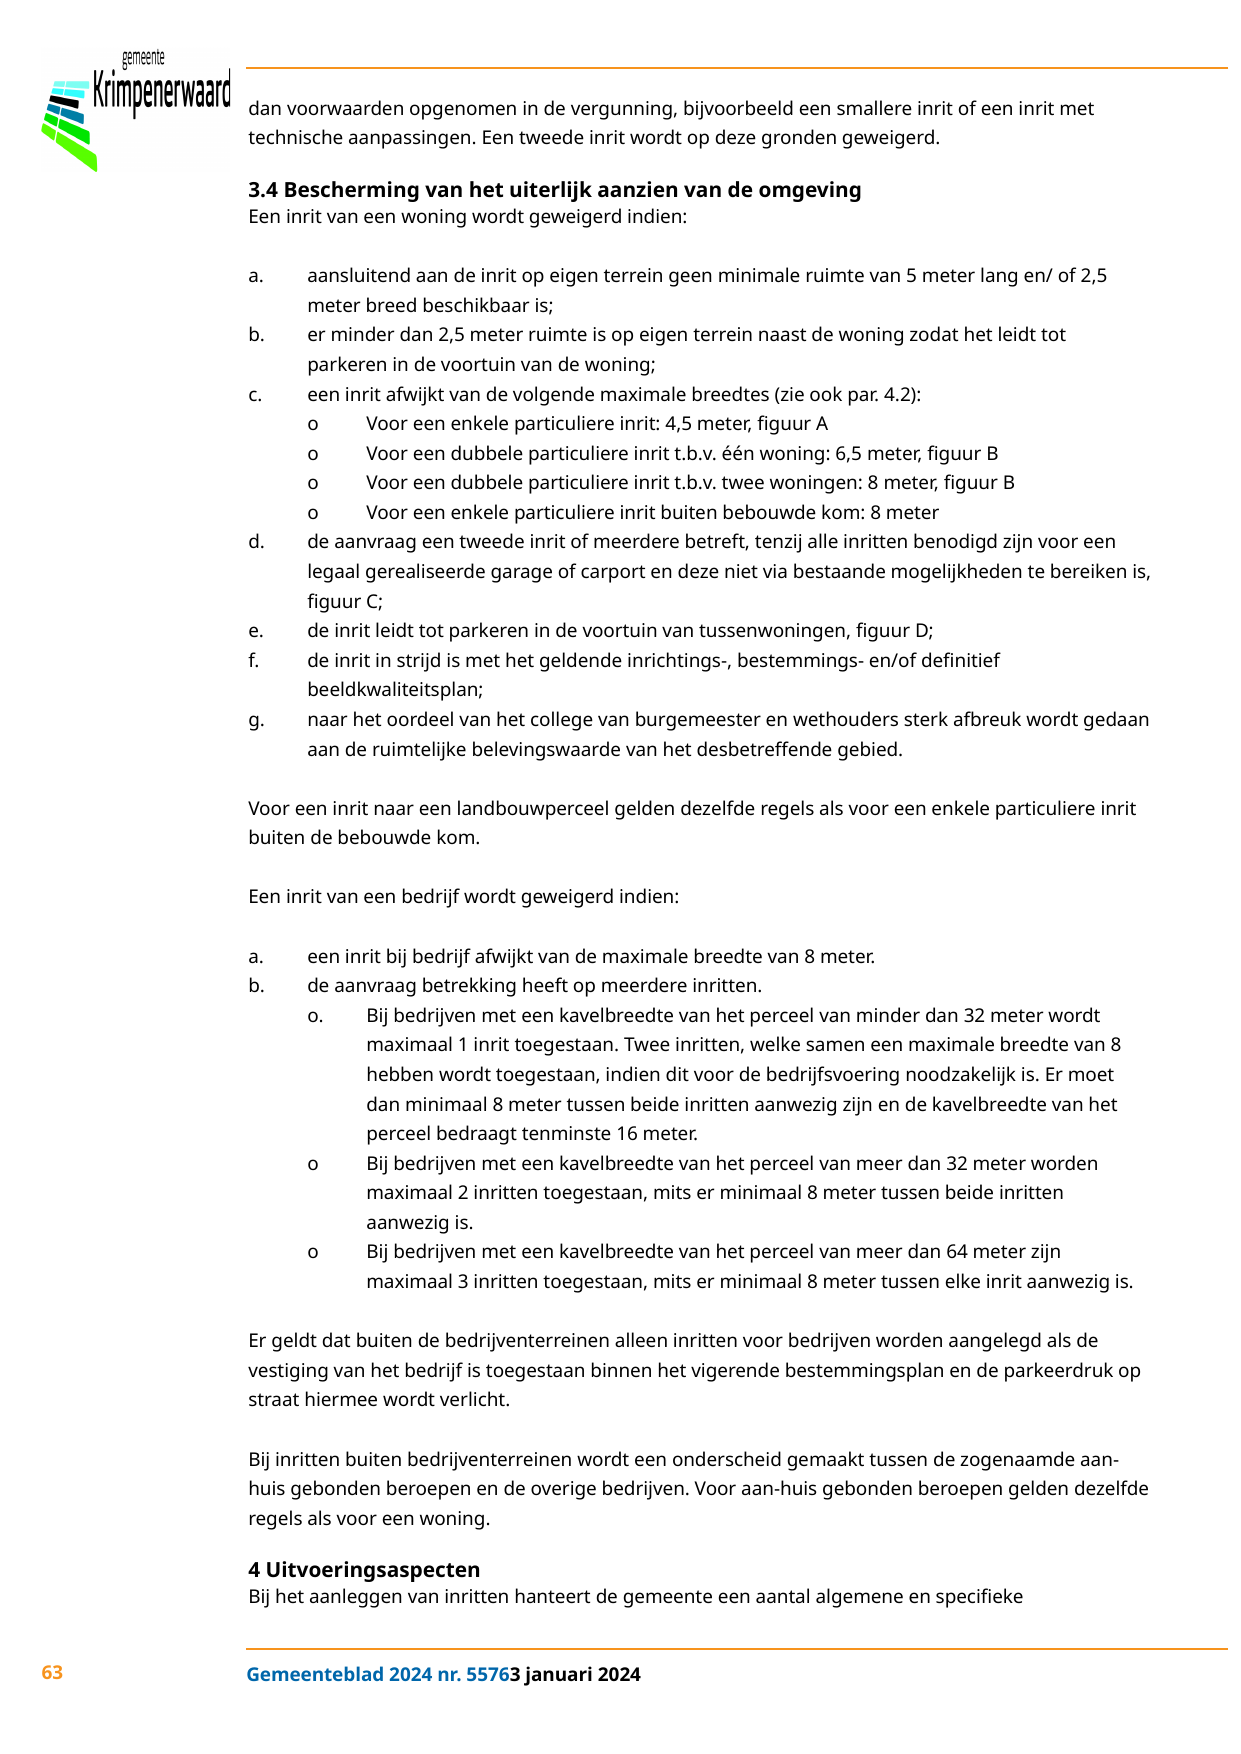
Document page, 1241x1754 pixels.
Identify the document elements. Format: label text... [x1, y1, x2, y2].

text 4 Uitvoeringsaspecten [248, 1555, 1152, 1584]
list Voor een enkele particuliere inrit buiten bebouwde kom: 8 meter [307, 499, 1152, 525]
picture [41, 47, 231, 172]
list een inrit afwijkt van de volgende maximale breedtes (zie ook par. 4.2): [248, 381, 1152, 406]
list er minder dan 2,5 meter ruimte is op eigen terrein naast de woning zodat het leidt tot parkeren in de voortuin van de woning; [248, 322, 1152, 377]
text Een inrit van een woning wordt geweigerd indien: [248, 203, 1152, 229]
list de inrit in strijd is met het geldende inrichtings-, bestemmings- en/of definitief beeldkwaliteitsplan; [248, 647, 1152, 702]
text Er geldt dat buiten de bedrijventerreinen alleen inritten voor bedrijven worden aangelegd als de vestiging van het bedrijf is toegestaan binnen het vigerende bestemmingsplan en de parkeerdruk op straat hiermee wordt verlicht. [248, 1327, 1152, 1412]
list de aanvraag een tweede inrit of meerdere betreft, tenzij alle inritten benodigd zijn voor een legaal gerealiseerde garage of carport en deze niet via bestaande mogelijkheden te bereiken is, figuur C; [248, 529, 1152, 613]
text 3.4 Bescherming van het uiterlijk aanzien van de omgeving [248, 175, 1152, 203]
list Voor een dubbele particuliere inrit t.b.v. één woning: 6,5 meter, figuur B [307, 440, 1152, 466]
list de inrit leidt tot parkeren in de voortuin van tussenwoningen, figuur D; [248, 617, 1152, 643]
text dan voorwaarden opgenomen in de vergunning, bijvoorbeeld een smallere inrit of een inrit met technische aanpassingen. Een tweede inrit wordt op deze gronden geweigerd. [248, 95, 1152, 150]
list Voor een dubbele particuliere inrit t.b.v. twee woningen: 8 meter, figuur B [307, 469, 1152, 495]
list Bij bedrijven met een kavelbreedte van het perceel van meer dan 32 meter worden maximaal 2 inritten toegestaan, mits er minimaal 8 meter tussen beide inritten aanwezig is. [307, 1150, 1152, 1235]
text Voor een inrit naar een landbouwperceel gelden dezelfde regels als voor een enkele particuliere inrit buiten de bebouwde kom. [248, 795, 1152, 850]
text Bij inritten buiten bedrijventerreinen wordt een onderscheid gemaakt tussen de zogenaamde aan-huis gebonden beroepen en de overige bedrijven. Voor aan-huis gebonden beroepen gelden dezelfde regels als voor een woning. [248, 1446, 1152, 1531]
text Bij het aanleggen van inritten hanteert de gemeente een aantal algemene en specifieke [248, 1584, 1152, 1609]
list Bij bedrijven met een kavelbreedte van het perceel van meer dan 64 meter zijn maximaal 3 inritten toegestaan, mits er minimaal 8 meter tussen elke inrit aanwezig is. [307, 1239, 1152, 1294]
list een inrit bij bedrijf afwijkt van de maximale breedte van 8 meter. [248, 943, 1152, 968]
list de aanvraag betrekking heeft op meerdere inritten. [248, 972, 1152, 998]
list aansluitend aan de inrit op eigen terrein geen minimale ruimte van 5 meter lang en/ of 2,5 meter breed beschikbaar is; [248, 262, 1152, 318]
list naar het oordeel van het college van burgemeester en wethouders sterk afbreuk wordt gedaan aan de ruimtelijke belevingswaarde van het desbetreffende gebied. [248, 706, 1152, 761]
list Bij bedrijven met een kavelbreedte van het perceel van minder dan 32 meter wordt maximaal 1 inrit toegestaan. Twee inritten, welke samen een maximale breedte van 8 hebben wordt toegestaan, indien dit voor de bedrijfsvoering noodzakelijk is. Er moet dan minimaal 8 meter tussen beide inritten aanwezig zijn en de kavelbreedte van het perceel bedraagt tenminste 16 meter. [307, 1002, 1152, 1146]
text Een inrit van een bedrijf wordt geweigerd indien: [248, 884, 1152, 909]
list Voor een enkele particuliere inrit: 4,5 meter, figuur A [307, 410, 1152, 436]
